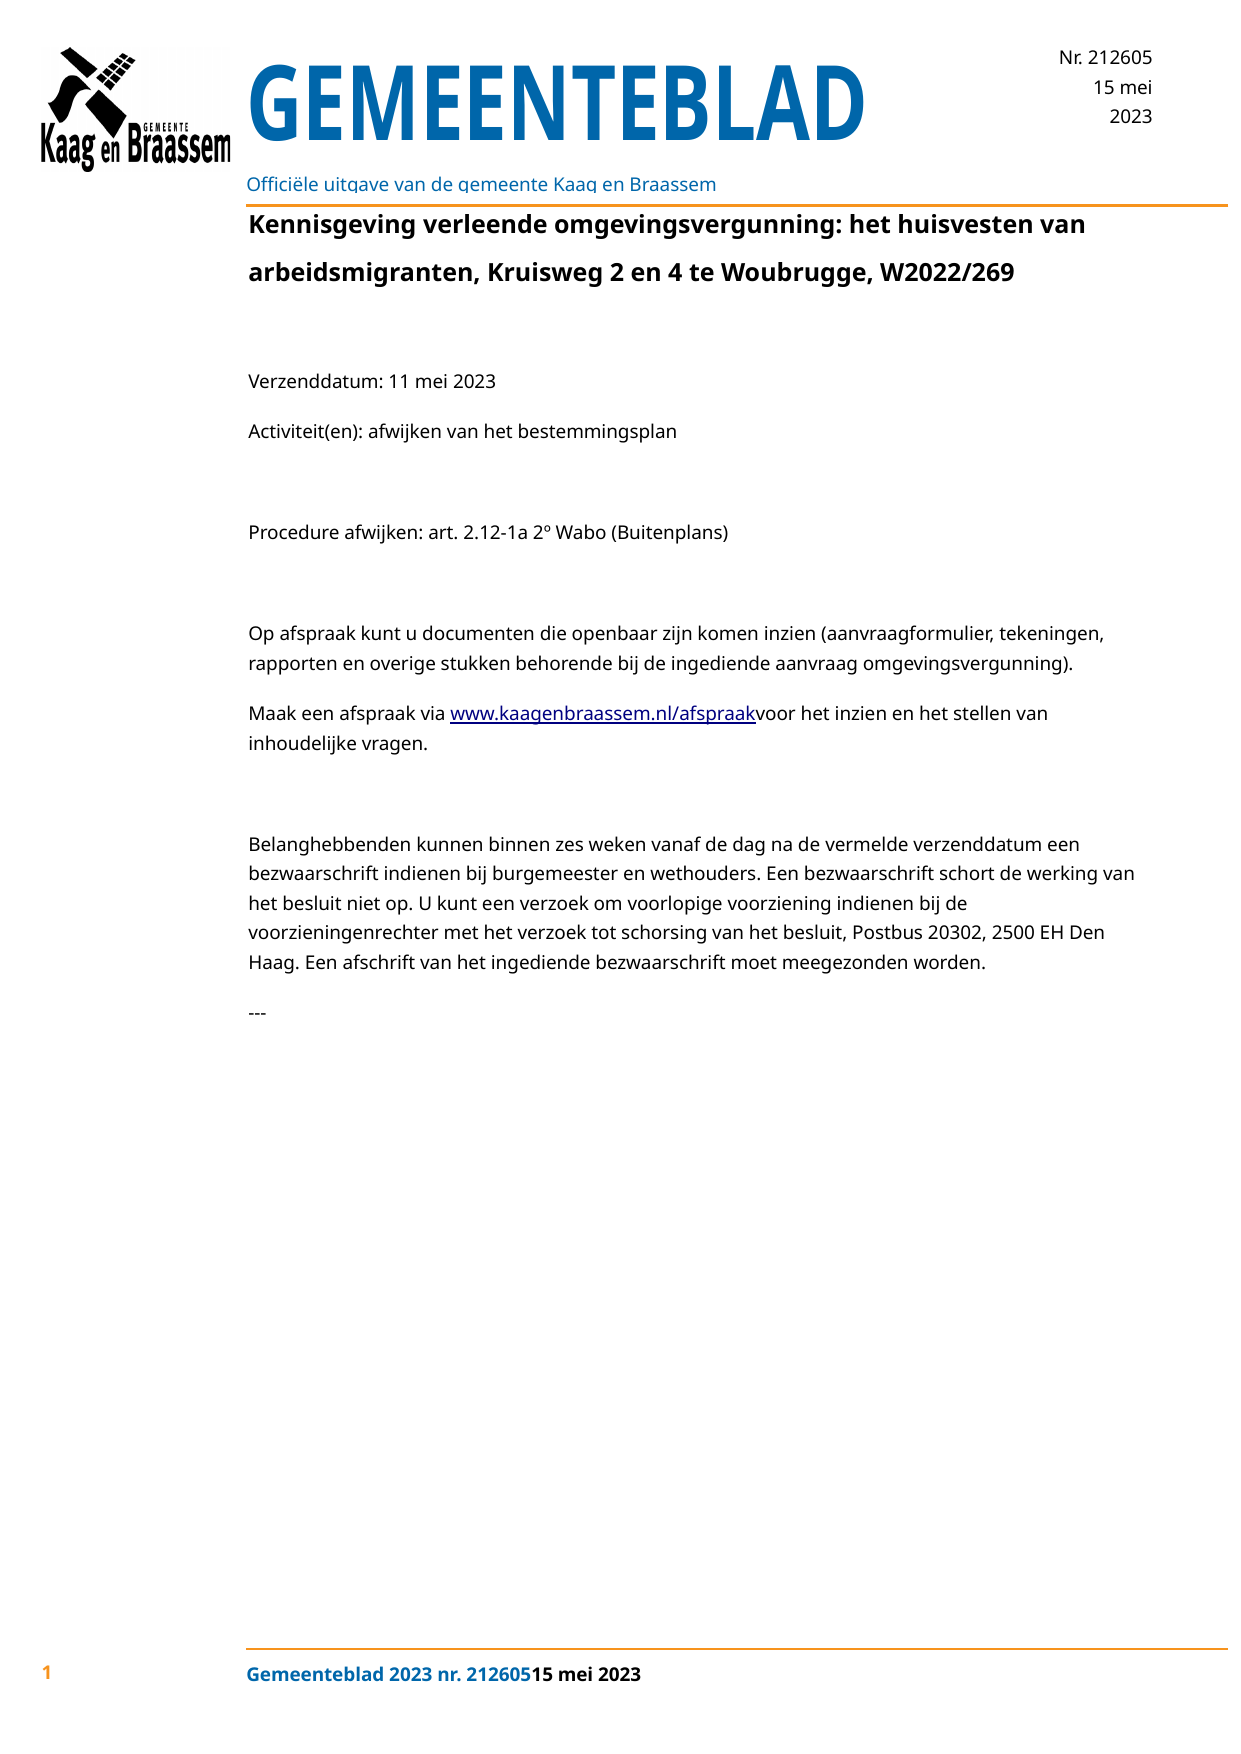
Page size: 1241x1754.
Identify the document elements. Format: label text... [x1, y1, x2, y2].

text Procedure afwijken: art. 2.12-1a 2º Wabo (Buitenplans) [248, 519, 1152, 545]
text Kennisgeving verleende omgevingsvergunning: het huisvesten van arbeidsmigranten, Kruisweg 2 en 4 te Woubrugge, W2022/269 [248, 207, 1152, 288]
text Maak een afspraak via www.kaagenbraassem.nl/afspraakvoor het inzien en het stellen van inhoudelijke vragen. [248, 700, 1152, 756]
text Verzenddatum: 11 mei 2023 [248, 368, 1152, 394]
picture [41, 47, 231, 172]
text Activiteit(en): afwijken van het bestemmingsplan [248, 419, 1152, 444]
text Belanghebbenden kunnen binnen zes weken vanaf de dag na de vermelde verzenddatum een bezwaarschrift indienen bij burgemeester en wethouders. Een bezwaarschrift schort de werking van het besluit niet op. U kunt een verzoek om voorlopige voorziening indienen bij de voorzieningenrechter met het verzoek tot schorsing van het besluit, Postbus 20302, 2500 EH Den Haag. Een afschrift van het ingediende bezwaarschrift moet meegezonden worden. [248, 831, 1152, 975]
text Op afspraak kunt u documenten die openbaar zijn komen inzien (aanvraagformulier, tekeningen, rapporten en overige stukken behorende bij de ingediende aanvraag omgevingsvergunning). [248, 620, 1152, 676]
text --- [248, 999, 1152, 1025]
